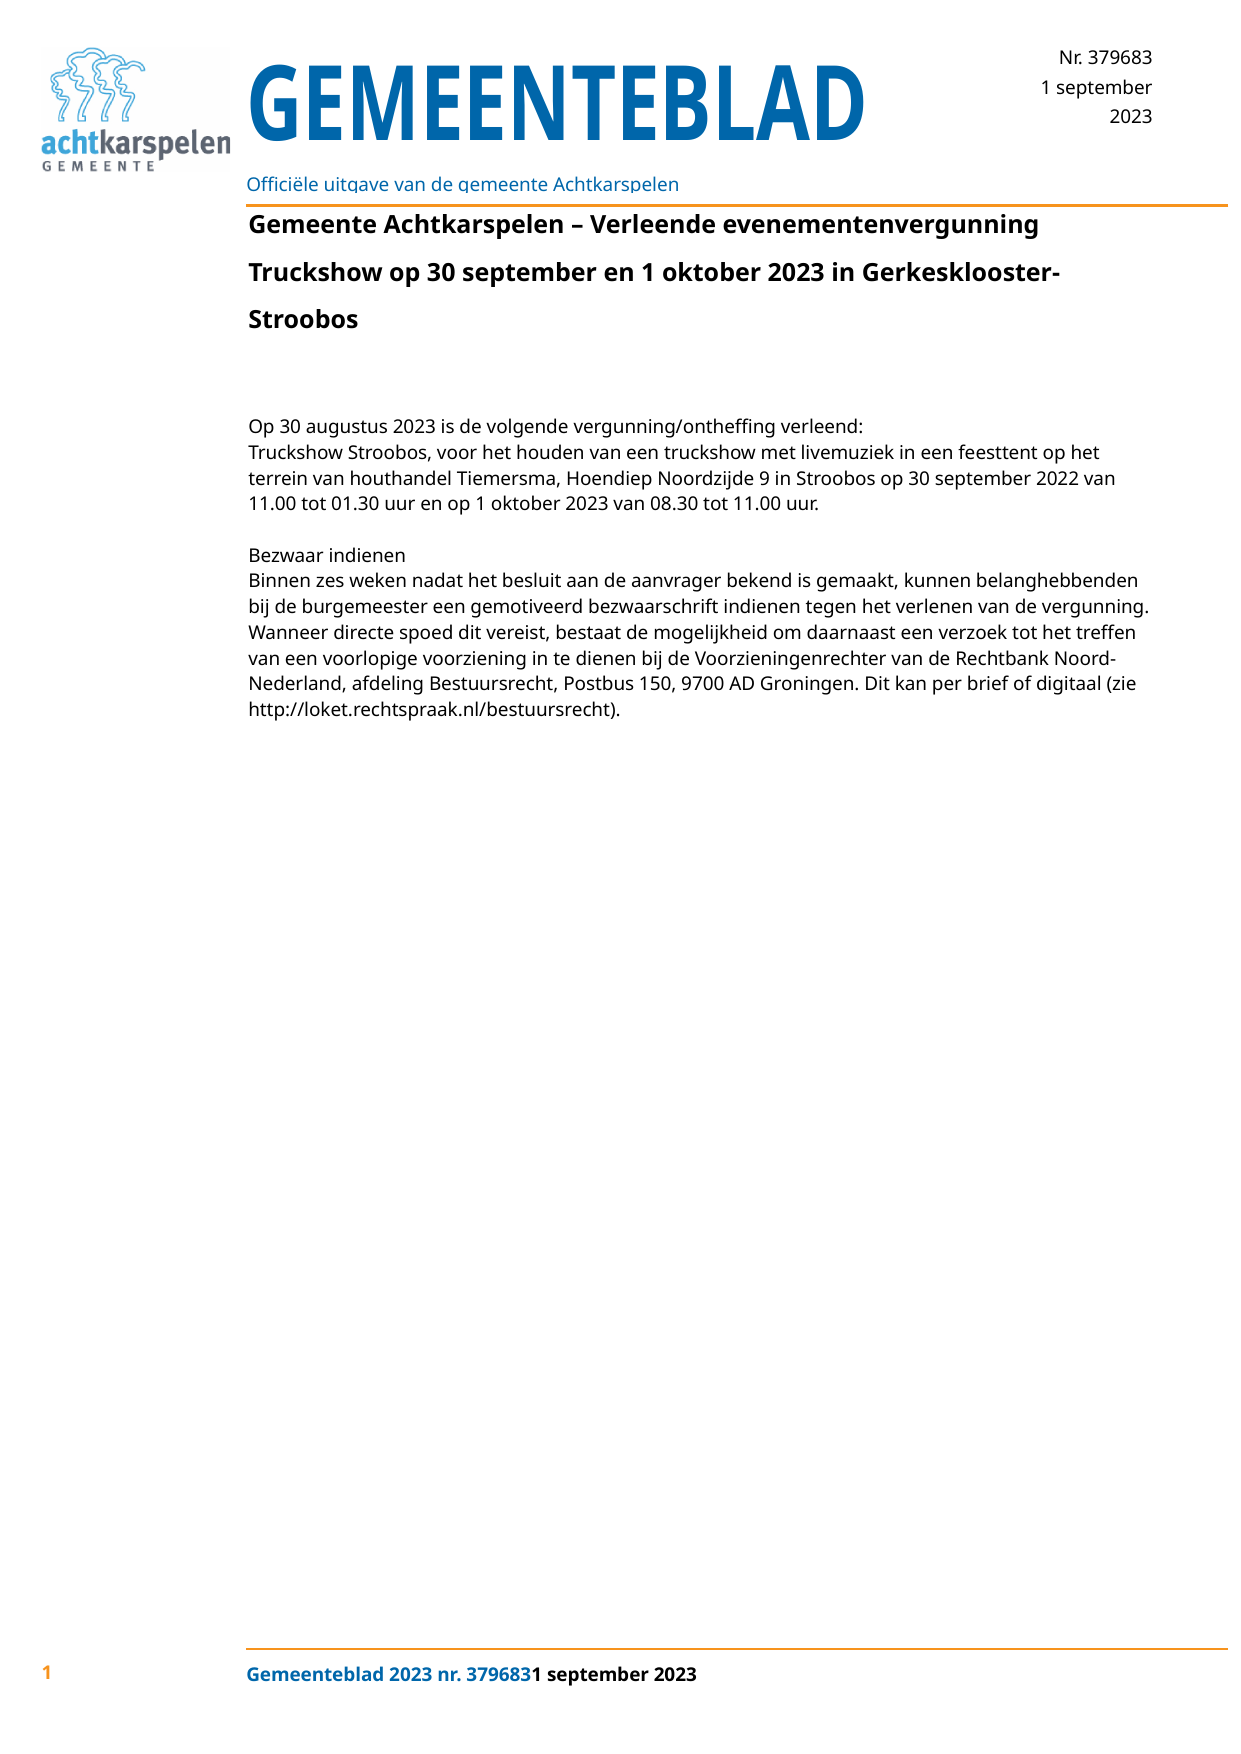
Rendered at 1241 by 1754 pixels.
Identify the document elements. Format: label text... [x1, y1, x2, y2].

picture [41, 47, 231, 172]
text Binnen zes weken nadat het besluit aan de aanvrager bekend is gemaakt, kunnen belanghebbenden bij de burgemeester een gemotiveerd bezwaarschrift indienen tegen het verlenen van de vergunning. Wanneer directe spoed dit vereist, bestaat de mogelijkheid om daarnaast een verzoek tot het treffen van een voorlopige voorziening in te dienen bij de Voorzieningenrechter van de Rechtbank Noord-Nederland, afdeling Bestuursrecht, Postbus 150, 9700 AD Groningen. Dit kan per brief of digitaal (zie http://loket.rechtspraak.nl/bestuursrecht). [248, 568, 1152, 722]
text Op 30 augustus 2023 is de volgende vergunning/ontheffing verleend: [248, 413, 1152, 439]
text Truckshow Stroobos, voor het houden van een truckshow met livemuziek in een feesttent op het terrein van houthandel Tiemersma, Hoendiep Noordzijde 9 in Stroobos op 30 september 2022 van 11.00 tot 01.30 uur en op 1 oktober 2023 van 08.30 tot 11.00 uur. [248, 439, 1152, 516]
text Gemeente Achtkarspelen – Verleende evenementenvergunning Truckshow op 30 september en 1 oktober 2023 in Gerkesklooster-Stroobos [248, 207, 1152, 336]
text Bezwaar indienen [248, 542, 1152, 568]
